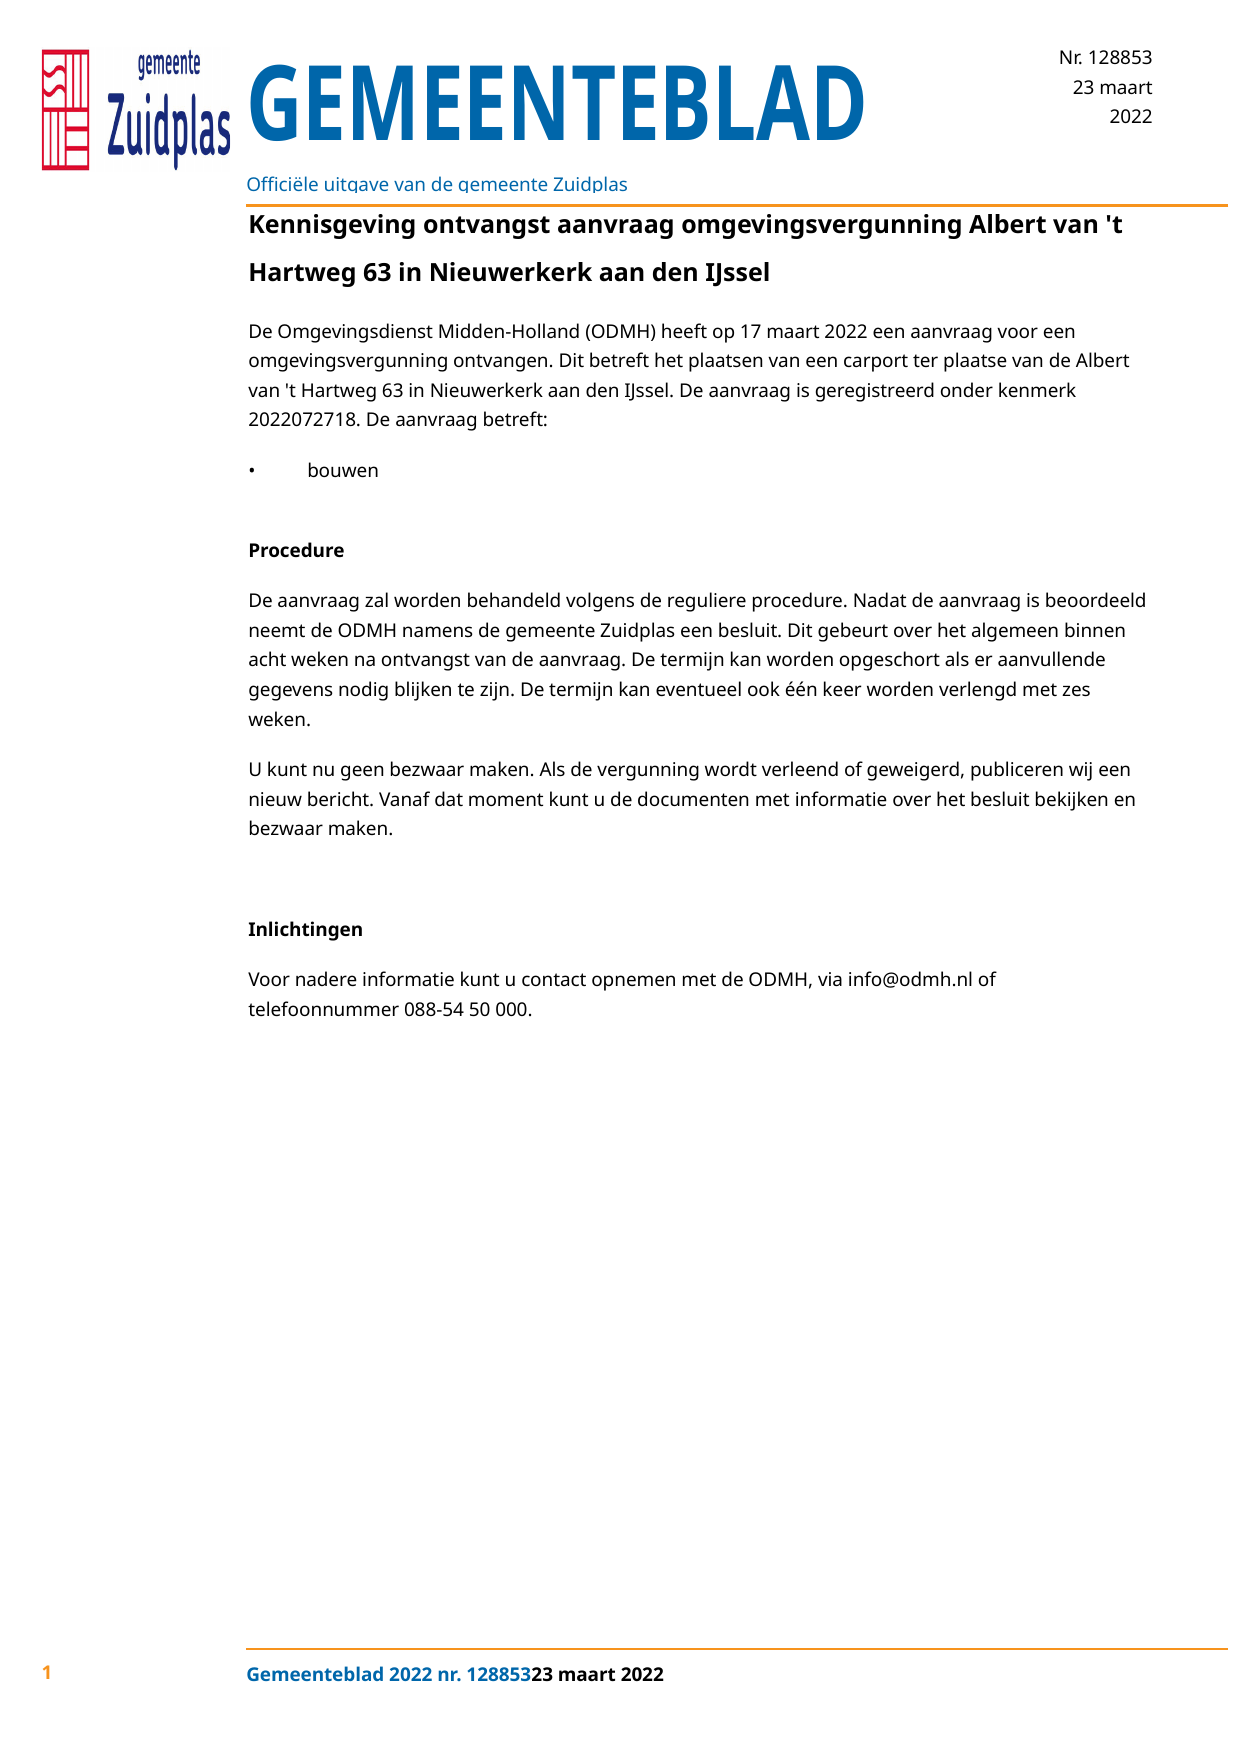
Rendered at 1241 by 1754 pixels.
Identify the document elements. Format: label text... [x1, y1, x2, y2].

text Voor nadere informatie kunt u contact opnemen met de ODMH, via info@odmh.nl of telefoonnummer 088-54 50 000. [248, 967, 1152, 1022]
text Inlichtingen [248, 916, 1152, 942]
text U kunt nu geen bezwaar maken. Als de vergunning wordt verleend of geweigerd, publiceren wij een nieuw bericht. Vanaf dat moment kunt u de documenten met informatie over het besluit bekijken en bezwaar maken. [248, 756, 1152, 841]
list bouwen [248, 457, 1152, 483]
text De Omgevingsdienst Midden-Holland (ODMH) heeft op 17 maart 2022 een aanvraag voor een omgevingsvergunning ontvangen. Dit betreft het plaatsen van een carport ter plaatse van de Albert van 't Hartweg 63 in Nieuwerkerk aan den IJssel. De aanvraag is geregistreerd onder kenmerk 2022072718. De aanvraag betreft: [248, 318, 1152, 432]
picture [41, 47, 231, 172]
text De aanvraag zal worden behandeld volgens de reguliere procedure. Nadat de aanvraag is beoordeeld neemt de ODMH namens de gemeente Zuidplas een besluit. Dit gebeurt over het algemeen binnen acht weken na ontvangst van de aanvraag. De termijn kan worden opgeschort als er aanvullende gegevens nodig blijken te zijn. De termijn kan eventueel ook één keer worden verlengd met zes weken. [248, 587, 1152, 732]
text Procedure [248, 537, 1152, 563]
text Kennisgeving ontvangst aanvraag omgevingsvergunning Albert van 't Hartweg 63 in Nieuwerkerk aan den IJssel [248, 207, 1152, 288]
